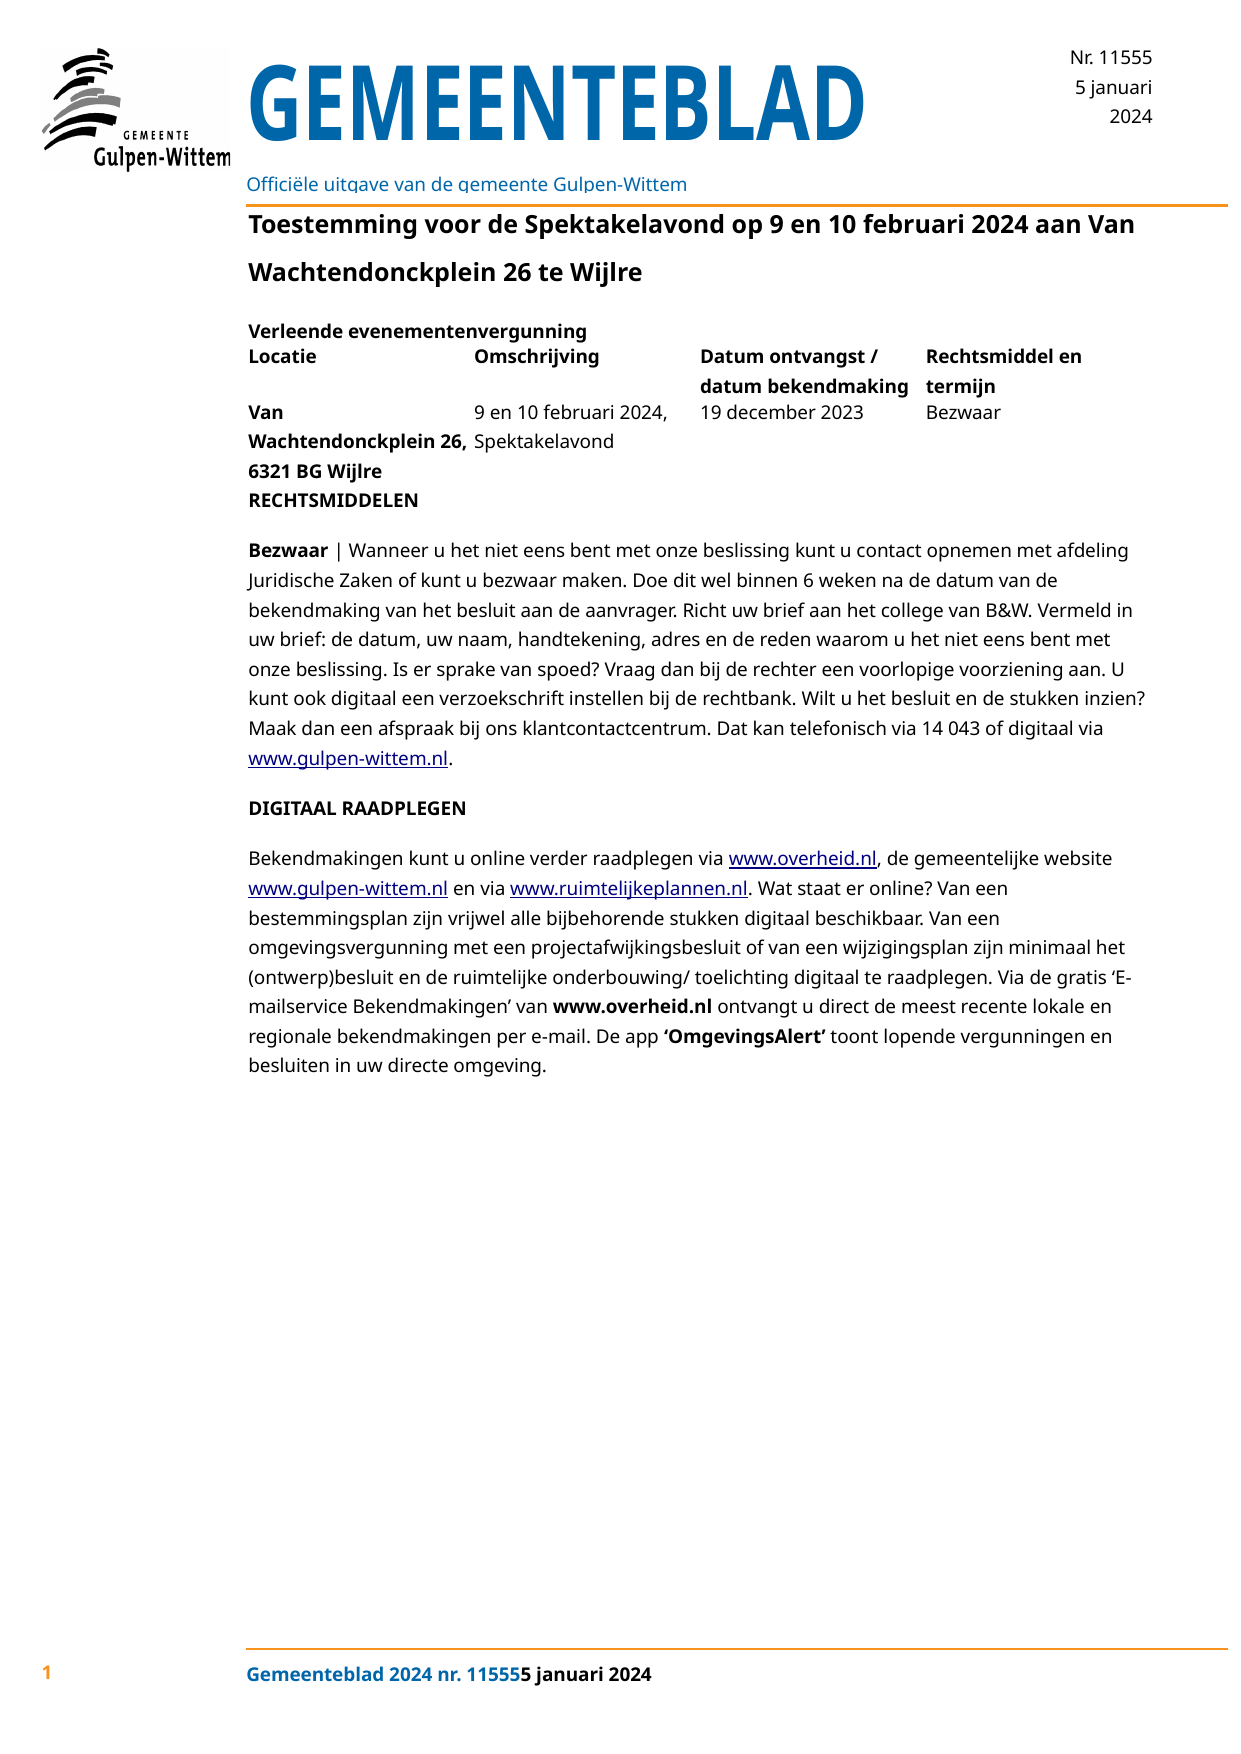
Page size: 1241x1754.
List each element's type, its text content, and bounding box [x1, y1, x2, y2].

table_cell Bezwaar [926, 399, 1152, 484]
text Bezwaar | Wanneer u het niet eens bent met onze beslissing kunt u contact opnemen met afdeling Juridische Zaken of kunt u bezwaar maken. Doe dit wel binnen 6 weken na de datum van de bekendmaking van het besluit aan de aanvrager. Richt uw brief aan het college van B&W. Vermeld in uw brief: de datum, uw naam, handtekening, adres en de reden waarom u het niet eens bent met onze beslissing. Is er sprake van spoed? Vraag dan bij de rechter een voorlopige voorziening aan. U kunt ook digitaal een verzoekschrift instellen bij de rechtbank. Wilt u het besluit en de stukken inzien? Maak dan een afspraak bij ons klantcontactcentrum. Dat kan telefonisch via 14 043 of digitaal via www.gulpen-wittem.nl. [248, 538, 1152, 770]
table_cell 19 december 2023 [700, 399, 926, 484]
table_header Verleende evenementenvergunning [248, 318, 1152, 344]
text Bekendmakingen kunt u online verder raadplegen via www.overheid.nl, de gemeentelijke website www.gulpen-wittem.nl en via www.ruimtelijkeplannen.nl. Wat staat er online? Van een bestemmingsplan zijn vrijwel alle bijbehorende stukken digitaal beschikbaar. Van een omgevingsvergunning met een projectafwijkingsbesluit of van een wijzigingsplan zijn minimaal het (ontwerp)besluit en de ruimtelijke onderbouwing/ toelichting digitaal te raadplegen. Via de gratis ‘E-mailservice Bekendmakingen’ van www.overheid.nl ontvangt u direct de meest recente lokale en regionale bekendmakingen per e-mail. De app ‘OmgevingsAlert’ toont lopende vergunningen en besluiten in uw directe omgeving. [248, 846, 1152, 1078]
text Toestemming voor de Spektakelavond op 9 en 10 februari 2024 aan Van Wachtendonckplein 26 te Wijlre [248, 207, 1152, 288]
table_cell Datum ontvangst / datum bekendmaking [700, 344, 926, 399]
text RECHTSMIDDELEN [248, 487, 1152, 513]
picture [41, 47, 231, 172]
text DIGITAAL RAADPLEGEN [248, 795, 1152, 821]
table_cell Van Wachtendonckplein 26, 6321 BG Wijlre [248, 399, 474, 484]
table_cell 9 en 10 februari 2024, Spektakelavond [474, 399, 700, 484]
table_cell Rechtsmiddel en termijn [926, 344, 1152, 399]
table_cell Locatie [248, 344, 474, 399]
table_cell Omschrijving [474, 344, 700, 399]
